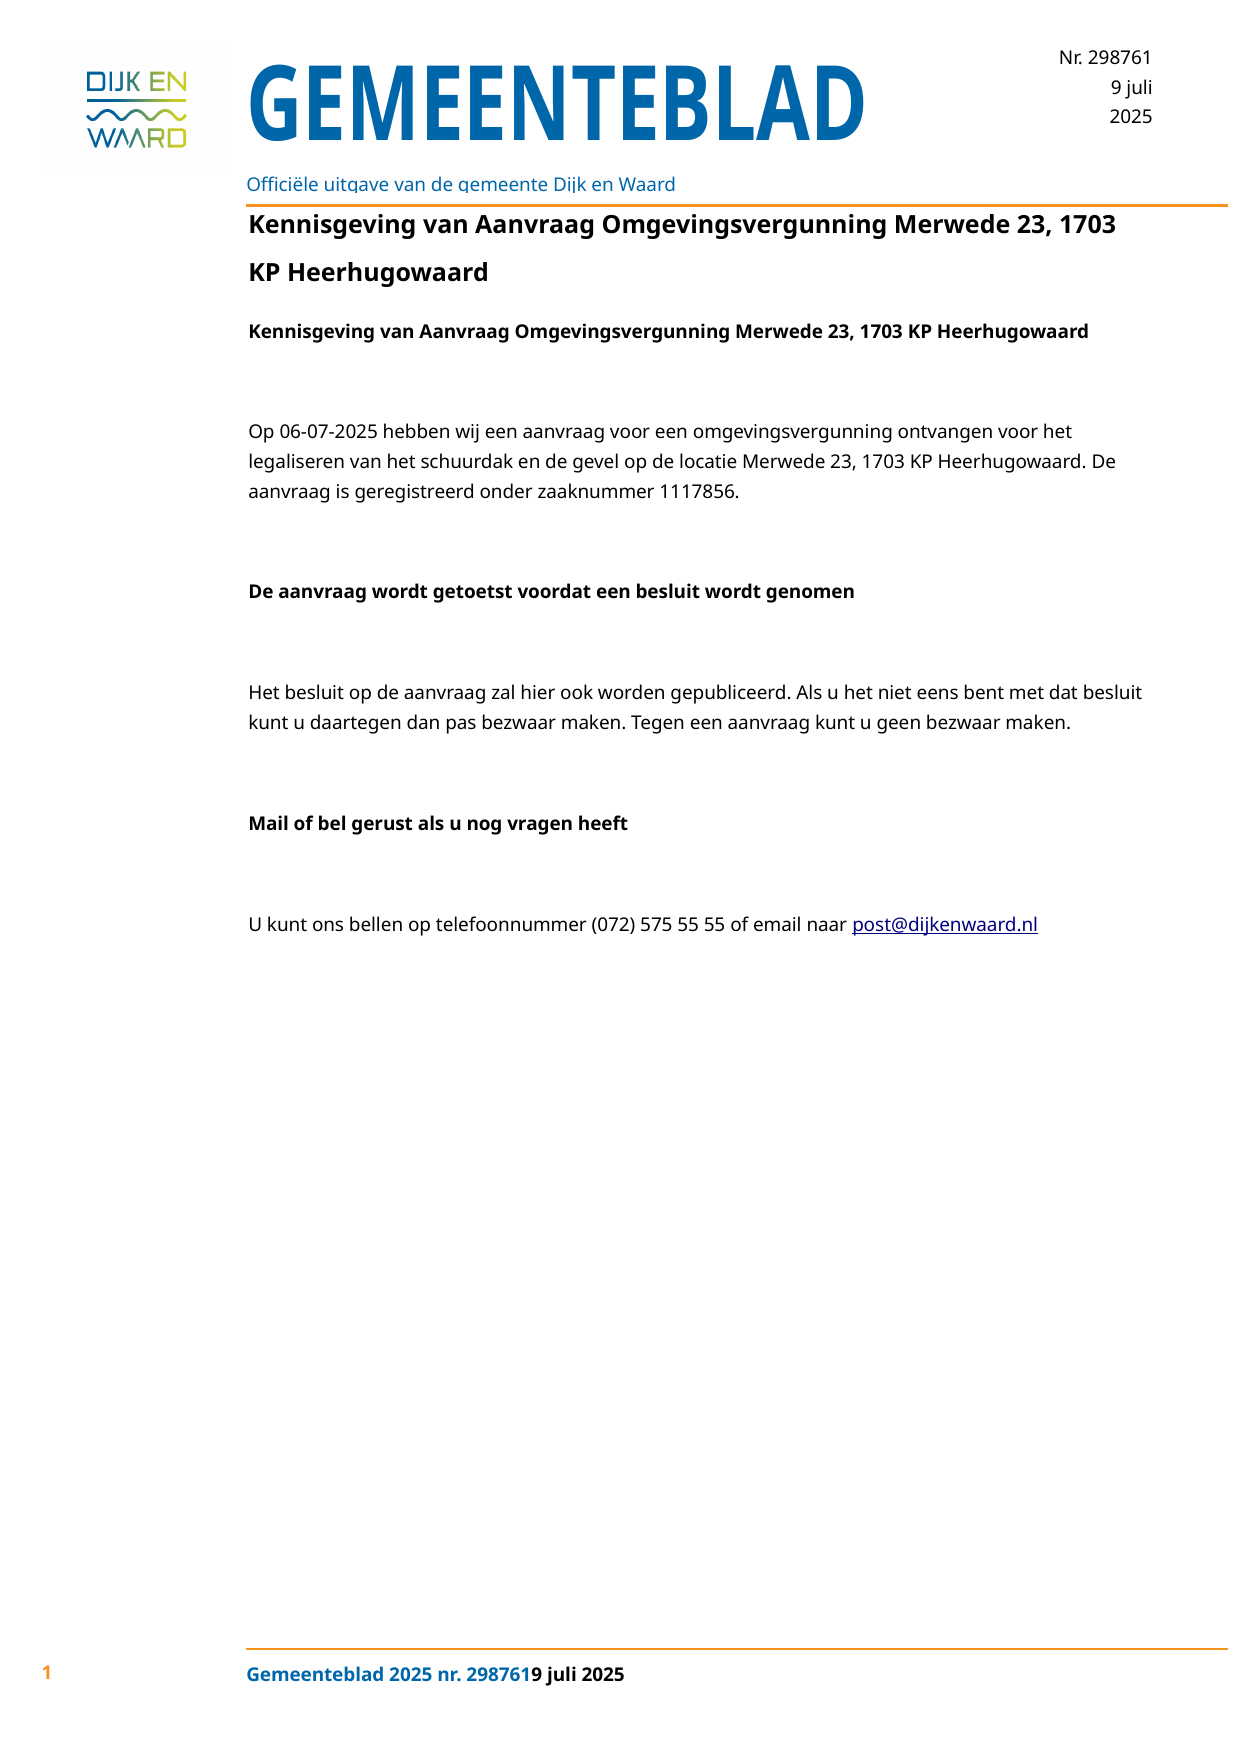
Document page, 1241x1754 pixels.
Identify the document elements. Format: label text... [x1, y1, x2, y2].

picture [41, 47, 231, 172]
text Mail of bel gerust als u nog vragen heeft [248, 810, 1152, 836]
text Op 06-07-2025 hebben wij een aanvraag voor een omgevingsvergunning ontvangen voor het legaliseren van het schuurdak en de gevel op de locatie Merwede 23, 1703 KP Heerhugowaard. De aanvraag is geregistreerd onder zaaknummer 1117856. [248, 419, 1152, 504]
text Kennisgeving van Aanvraag Omgevingsvergunning Merwede 23, 1703 KP Heerhugowaard [248, 207, 1152, 288]
text De aanvraag wordt getoetst voordat een besluit wordt genomen [248, 579, 1152, 604]
text Het besluit op de aanvraag zal hier ook worden gepubliceerd. Als u het niet eens bent met dat besluit kunt u daartegen dan pas bezwaar maken. Tegen een aanvraag kunt u geen bezwaar maken. [248, 679, 1152, 735]
text U kunt ons bellen op telefoonnummer (072) 575 55 55 of email naar post@dijkenwaard.nl [248, 911, 1152, 937]
text Kennisgeving van Aanvraag Omgevingsvergunning Merwede 23, 1703 KP Heerhugowaard [248, 318, 1152, 344]
